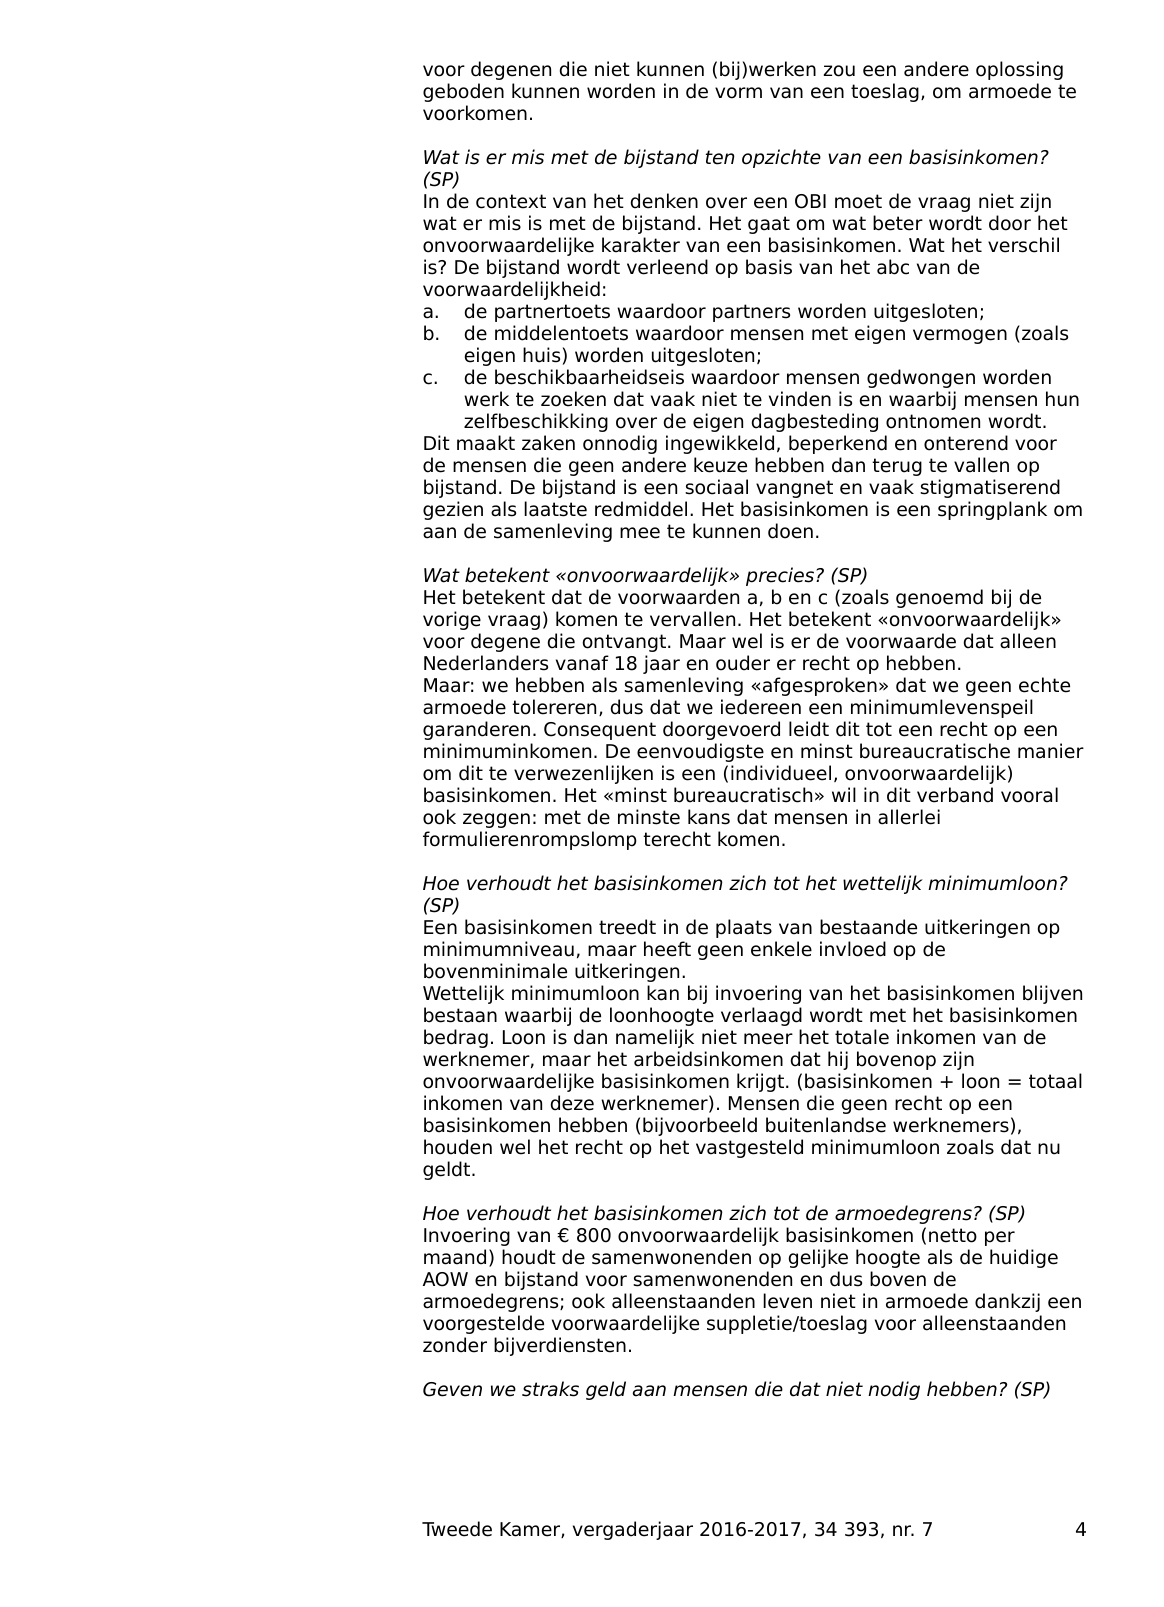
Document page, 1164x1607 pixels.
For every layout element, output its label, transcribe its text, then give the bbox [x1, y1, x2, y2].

text Hoe verhoudt het basisinkomen zich tot het wettelijk minimumloon? (SP) [422, 873, 1087, 917]
text Dit maakt zaken onnodig ingewikkeld, beperkend en onterend voor de mensen die geen andere keuze hebben dan terug te vallen op bijstand. De bijstand is een sociaal vangnet en vaak stigmatiserend gezien als laatste redmiddel. Het basisinkomen is een springplank om aan de samenleving mee te kunnen doen. [422, 433, 1087, 543]
text Invoering van € 800 onvoorwaardelijk basisinkomen (netto per maand) houdt de samenwonenden op gelijke hoogte als de huidige AOW en bijstand voor samenwonenden en dus boven de armoedegrens; ook alleenstaanden leven niet in armoede dankzij een voorgestelde voorwaardelijke suppletie/toeslag voor alleenstaanden zonder bijverdiensten. [422, 1225, 1087, 1357]
text Hoe verhoudt het basisinkomen zich tot de armoedegrens? (SP) [422, 1203, 1087, 1225]
text Wat is er mis met de bijstand ten opzichte van een basisinkomen? (SP) [422, 147, 1087, 191]
text Het betekent dat de voorwaarden a, b en c (zoals genoemd bij de vorige vraag) komen te vervallen. Het betekent «onvoorwaardelijk» voor degene die ontvangt. Maar wel is er de voorwaarde dat alleen Nederlanders vanaf 18 jaar en ouder er recht op hebben. [422, 587, 1087, 675]
text Wettelijk minimumloon kan bij invoering van het basisinkomen blijven bestaan waarbij de loonhoogte verlaagd wordt met het basisinkomen bedrag. Loon is dan namelijk niet meer het totale inkomen van de werknemer, maar het arbeidsinkomen dat hij bovenop zijn onvoorwaardelijke basisinkomen krijgt. (basisinkomen + loon = totaal inkomen van deze werknemer). Mensen die geen recht op een basisinkomen hebben (bijvoorbeeld buitenlandse werknemers), houden wel het recht op het vastgesteld minimumloon zoals dat nu geldt. [422, 983, 1087, 1181]
text In de context van het denken over een OBI moet de vraag niet zijn wat er mis is met de bijstand. Het gaat om wat beter wordt door het onvoorwaardelijke karakter van een basisinkomen. Wat het verschil is? De bijstand wordt verleend op basis van het abc van de voorwaardelijkheid: [422, 191, 1087, 301]
text Wat betekent «onvoorwaardelijk» precies? (SP) [422, 565, 1087, 587]
text voor degenen die niet kunnen (bij)werken zou een andere oplossing geboden kunnen worden in de vorm van een toeslag, om armoede te voorkomen. [422, 59, 1087, 125]
text Geven we straks geld aan mensen die dat niet nodig hebben? (SP) [422, 1379, 1087, 1401]
text a. de partnertoets waardoor partners worden uitgesloten; [422, 301, 1087, 323]
text b. de middelentoets waardoor mensen met eigen vermogen (zoals eigen huis) worden uitgesloten; [422, 323, 1087, 367]
text Maar: we hebben als samenleving «afgesproken» dat we geen echte armoede tolereren, dus dat we iedereen een minimumlevenspeil garanderen. Consequent doorgevoerd leidt dit tot een recht op een minimuminkomen. De eenvoudigste en minst bureaucratische manier om dit te verwezenlijken is een (individueel, onvoorwaardelijk) basisinkomen. Het «minst bureaucratisch» wil in dit verband vooral ook zeggen: met de minste kans dat mensen in allerlei formulierenrompslomp terecht komen. [422, 675, 1087, 851]
text c. de beschikbaarheidseis waardoor mensen gedwongen worden werk te zoeken dat vaak niet te vinden is en waarbij mensen hun zelfbeschikking over de eigen dagbesteding ontnomen wordt. [422, 367, 1087, 433]
text Een basisinkomen treedt in de plaats van bestaande uitkeringen op minimumniveau, maar heeft geen enkele invloed op de bovenminimale uitkeringen. [422, 917, 1087, 983]
